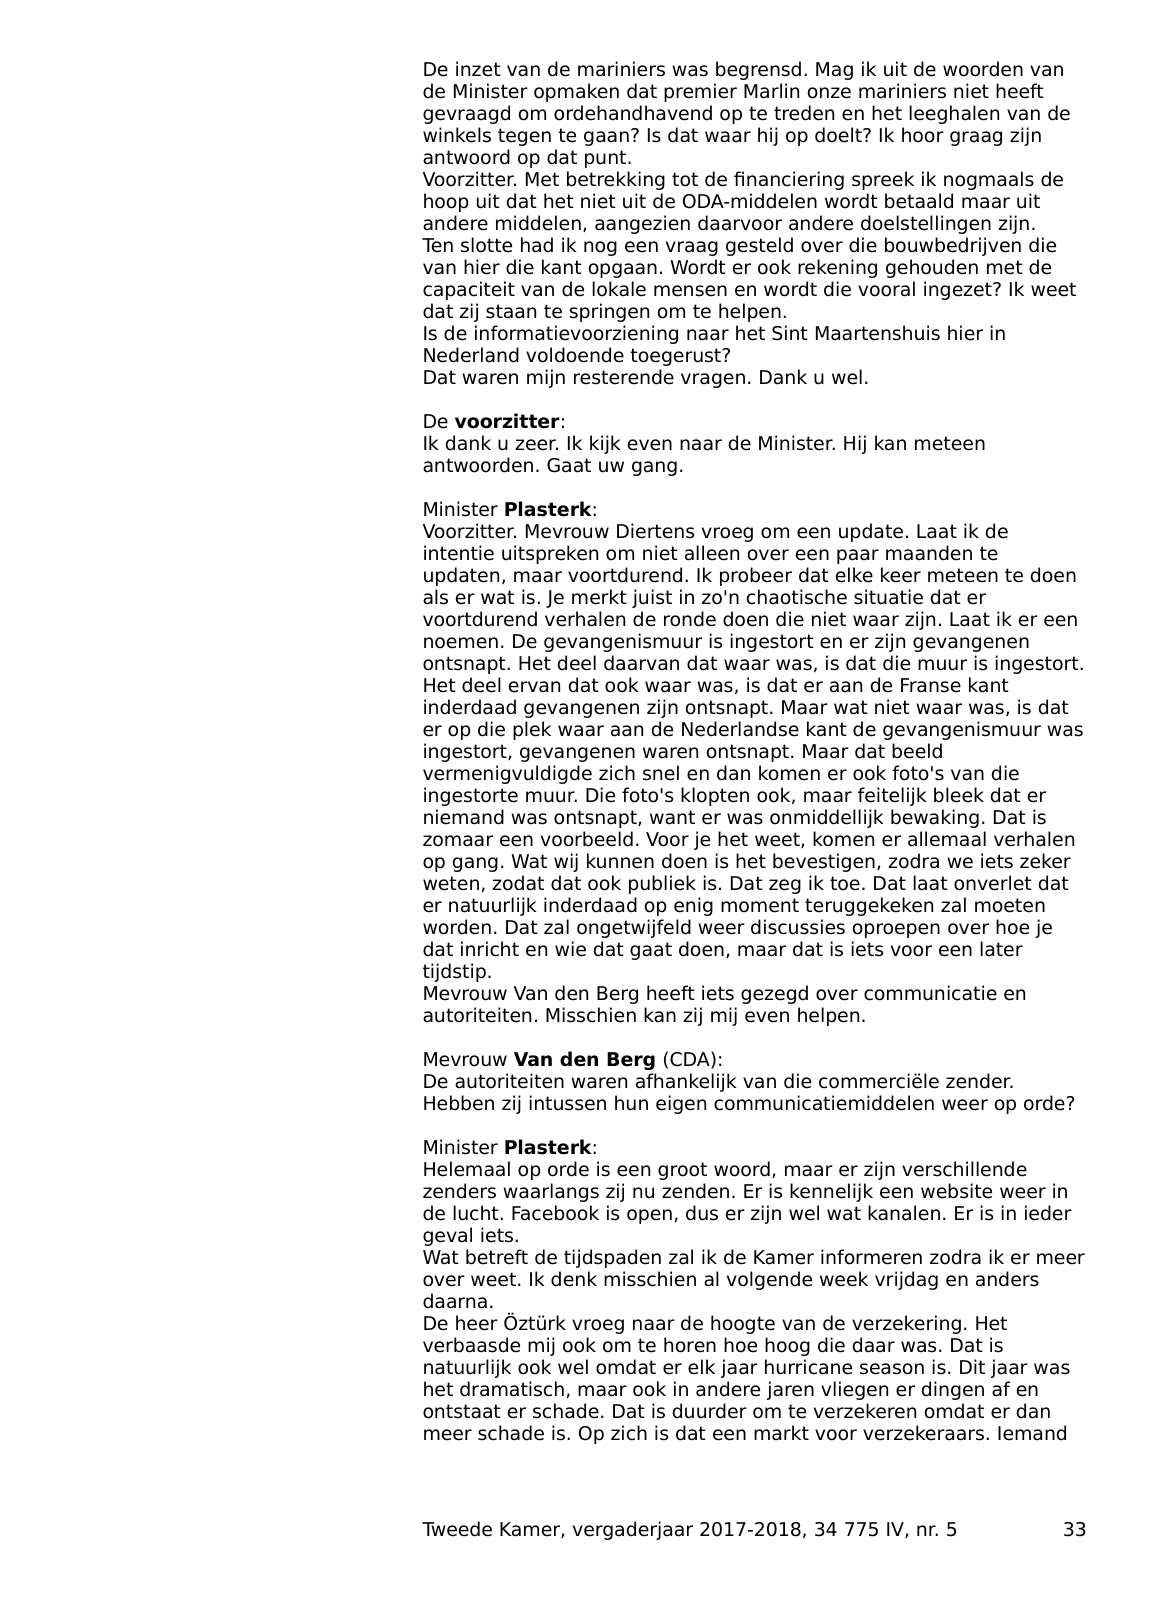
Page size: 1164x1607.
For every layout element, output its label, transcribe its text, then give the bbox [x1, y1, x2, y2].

text Is de informatievoorziening naar het Sint Maartenshuis hier in Nederland voldoende toegerust? [422, 323, 1087, 367]
text Mevrouw Van den Berg heeft iets gezegd over communicatie en autoriteiten. Misschien kan zij mij even helpen. [422, 983, 1087, 1027]
text De voorzitter: [422, 411, 1087, 433]
text Voorzitter. Met betrekking tot de financiering spreek ik nogmaals de hoop uit dat het niet uit de ODA-middelen wordt betaald maar uit andere middelen, aangezien daarvoor andere doelstellingen zijn. [422, 169, 1087, 235]
text De autoriteiten waren afhankelijk van die commerciële zender. Hebben zij intussen hun eigen communicatiemiddelen weer op orde? [422, 1071, 1087, 1115]
text Ik dank u zeer. Ik kijk even naar de Minister. Hij kan meteen antwoorden. Gaat uw gang. [422, 433, 1087, 477]
text Dat waren mijn resterende vragen. Dank u wel. [422, 367, 1087, 389]
text Voorzitter. Mevrouw Diertens vroeg om een update. Laat ik de intentie uitspreken om niet alleen over een paar maanden te updaten, maar voortdurend. Ik probeer dat elke keer meteen te doen als er wat is. Je merkt juist in zo'n chaotische situatie dat er voortdurend verhalen de ronde doen die niet waar zijn. Laat ik er een noemen. De gevangenismuur is ingestort en er zijn gevangenen ontsnapt. Het deel daarvan dat waar was, is dat die muur is ingestort. Het deel ervan dat ook waar was, is dat er aan de Franse kant inderdaad gevangenen zijn ontsnapt. Maar wat niet waar was, is dat er op die plek waar aan de Nederlandse kant de gevangenismuur was ingestort, gevangenen waren ontsnapt. Maar dat beeld vermenigvuldigde zich snel en dan komen er ook foto's van die ingestorte muur. Die foto's klopten ook, maar feitelijk bleek dat er niemand was ontsnapt, want er was onmiddellijk bewaking. Dat is zomaar een voorbeeld. Voor je het weet, komen er allemaal verhalen op gang. Wat wij kunnen doen is het bevestigen, zodra we iets zeker weten, zodat dat ook publiek is. Dat zeg ik toe. Dat laat onverlet dat er natuurlijk inderdaad op enig moment teruggekeken zal moeten worden. Dat zal ongetwijfeld weer discussies oproepen over hoe je dat inricht en wie dat gaat doen, maar dat is iets voor een later tijdstip. [422, 521, 1087, 983]
text Ten slotte had ik nog een vraag gesteld over die bouwbedrijven die van hier die kant opgaan. Wordt er ook rekening gehouden met de capaciteit van de lokale mensen en wordt die vooral ingezet? Ik weet dat zij staan te springen om te helpen. [422, 235, 1087, 323]
text Mevrouw Van den Berg (CDA): [422, 1049, 1087, 1071]
text Minister Plasterk: [422, 1137, 1087, 1159]
text Wat betreft de tijdspaden zal ik de Kamer informeren zodra ik er meer over weet. Ik denk misschien al volgende week vrijdag en anders daarna. [422, 1247, 1087, 1313]
text Minister Plasterk: [422, 499, 1087, 521]
text De inzet van de mariniers was begrensd. Mag ik uit de woorden van de Minister opmaken dat premier Marlin onze mariniers niet heeft gevraagd om ordehandhavend op te treden en het leeghalen van de winkels tegen te gaan? Is dat waar hij op doelt? Ik hoor graag zijn antwoord op dat punt. [422, 59, 1087, 169]
text De heer Öztürk vroeg naar de hoogte van de verzekering. Het verbaasde mij ook om te horen hoe hoog die daar was. Dat is natuurlijk ook wel omdat er elk jaar hurricane season is. Dit jaar was het dramatisch, maar ook in andere jaren vliegen er dingen af en ontstaat er schade. Dat is duurder om te verzekeren omdat er dan meer schade is. Op zich is dat een markt voor verzekeraars. Iemand [422, 1313, 1087, 1444]
text Helemaal op orde is een groot woord, maar er zijn verschillende zenders waarlangs zij nu zenden. Er is kennelijk een website weer in de lucht. Facebook is open, dus er zijn wel wat kanalen. Er is in ieder geval iets. [422, 1159, 1087, 1247]
